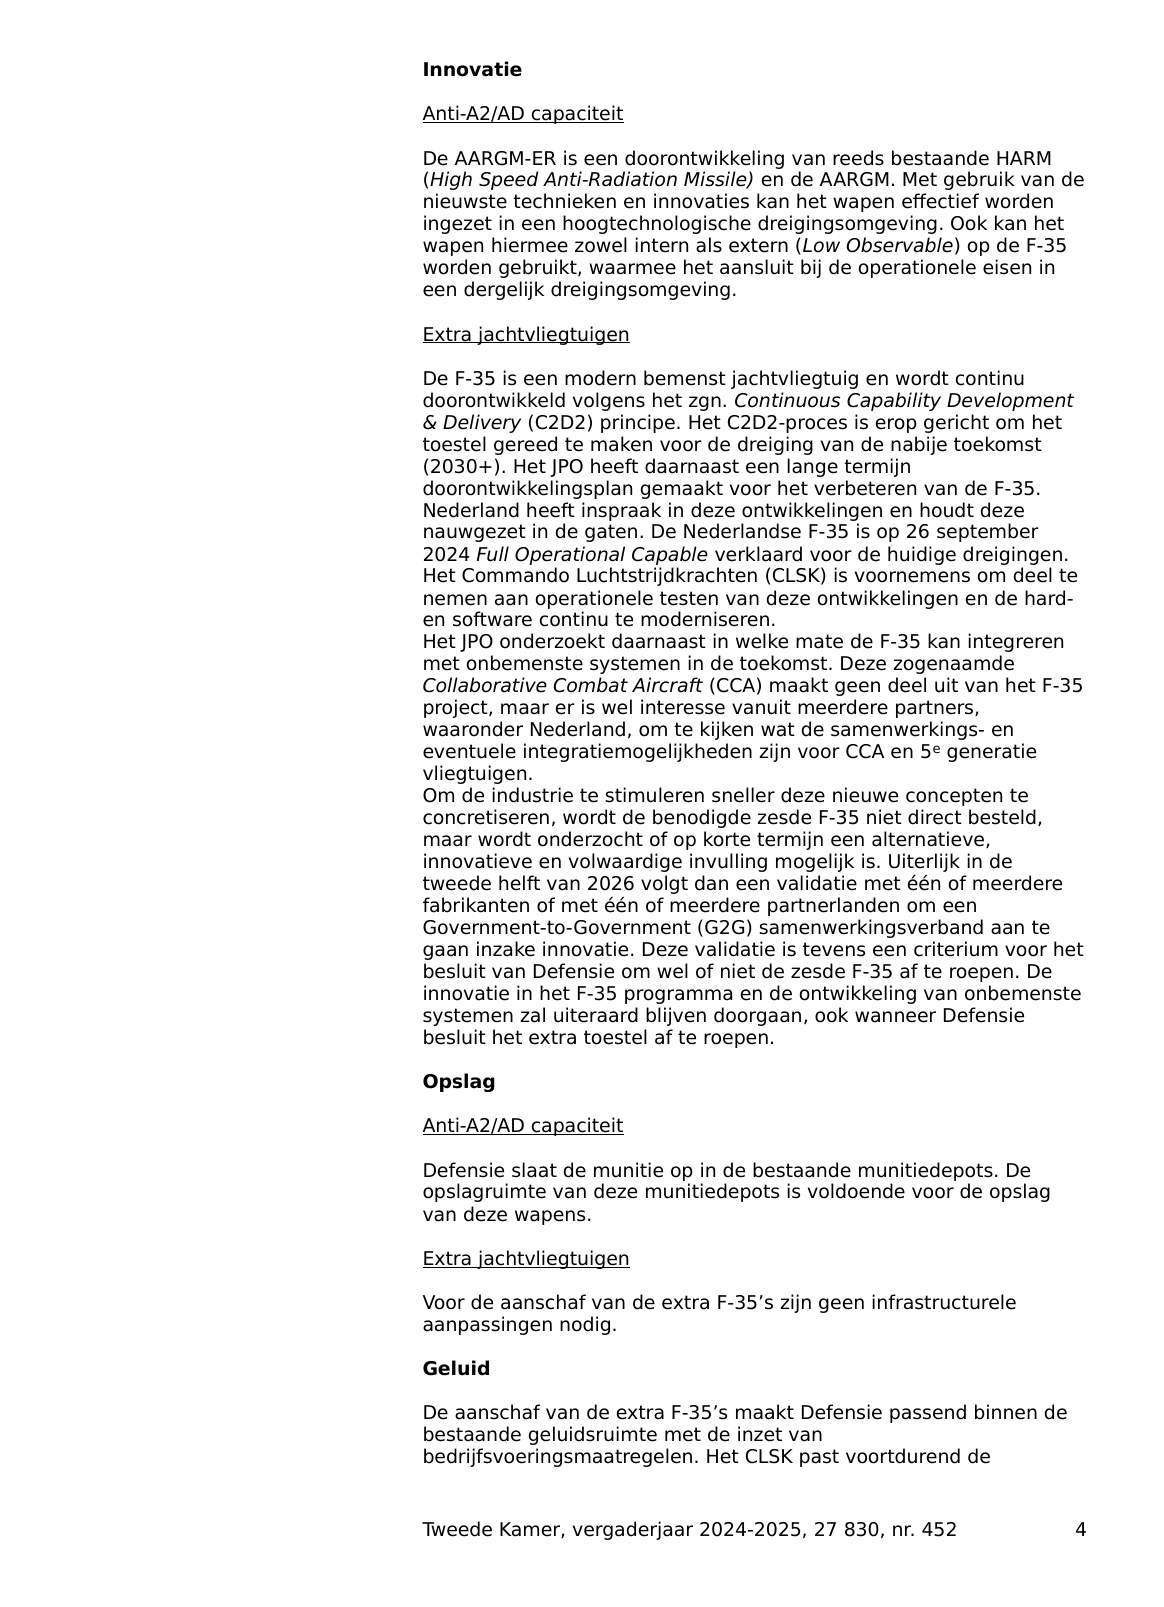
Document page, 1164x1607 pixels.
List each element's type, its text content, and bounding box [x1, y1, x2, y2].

subtitle Extra jachtvliegtuigen [422, 1248, 1087, 1269]
text Voor de aanschaf van de extra F-35’s zijn geen infrastructurele aanpassingen nodig. [422, 1292, 1087, 1336]
text De AARGM-ER is een doorontwikkeling van reeds bestaande HARM (High Speed Anti-Radiation Missile) en de AARGM. Met gebruik van de nieuwste technieken en innovaties kan het wapen effectief worden ingezet in een hoogtechnologische dreigingsomgeving. Ook kan het wapen hiermee zowel intern als extern (Low Observable) op de F-35 worden gebruikt, waarmee het aansluit bij de operationele eisen in een dergelijk dreigingsomgeving. [422, 147, 1087, 301]
subtitle Geluid [422, 1358, 1087, 1380]
subtitle Anti-A2/AD capaciteit [422, 103, 1087, 125]
text De F-35 is een modern bemenst jachtvliegtuig en wordt continu doorontwikkeld volgens het zgn. Continuous Capability Development & Delivery (C2D2) principe. Het C2D2-proces is erop gericht om het toestel gereed te maken voor de dreiging van de nabije toekomst (2030+). Het JPO heeft daarnaast een lange termijn doorontwikkelingsplan gemaakt voor het verbeteren van de F-35. Nederland heeft inspraak in deze ontwikkelingen en houdt deze nauwgezet in de gaten. De Nederlandse F-35 is op 26 september 2024 Full Operational Capable verklaard voor de huidige dreigingen. Het Commando Luchtstrijdkrachten (CLSK) is voornemens om deel te nemen aan operationele testen van deze ontwikkelingen en de hard- en software continu te moderniseren. [422, 368, 1087, 631]
subtitle Extra jachtvliegtuigen [422, 323, 1087, 345]
text Defensie slaat de munitie op in de bestaande munitiedepots. De opslagruimte van deze munitiedepots is voldoende voor de opslag van deze wapens. [422, 1159, 1087, 1225]
text De aanschaf van de extra F-35’s maakt Defensie passend binnen de bestaande geluidsruimte met de inzet van bedrijfsvoeringsmaatregelen. Het CLSK past voortdurend de [422, 1402, 1087, 1468]
subtitle Opslag [422, 1071, 1087, 1093]
text Het JPO onderzoekt daarnaast in welke mate de F-35 kan integreren met onbemenste systemen in de toekomst. Deze zogenaamde Collaborative Combat Aircraft (CCA) maakt geen deel uit van het F-35 project, maar er is wel interesse vanuit meerdere partners, waaronder Nederland, om te kijken wat de samenwerkings- en eventuele integratiemogelijkheden zijn voor CCA en 5e generatie vliegtuigen. [422, 631, 1087, 785]
subtitle Innovatie [422, 59, 1087, 81]
subtitle Anti-A2/AD capaciteit [422, 1115, 1087, 1137]
text Om de industrie te stimuleren sneller deze nieuwe concepten te concretiseren, wordt de benodigde zesde F-35 niet direct besteld, maar wordt onderzocht of op korte termijn een alternatieve, innovatieve en volwaardige invulling mogelijk is. Uiterlijk in de tweede helft van 2026 volgt dan een validatie met één of meerdere fabrikanten of met één of meerdere partnerlanden om een Government-to-Government (G2G) samenwerkingsverband aan te gaan inzake innovatie. Deze validatie is tevens een criterium voor het besluit van Defensie om wel of niet de zesde F-35 af te roepen. De innovatie in het F-35 programma en de ontwikkeling van onbemenste systemen zal uiteraard blijven doorgaan, ook wanneer Defensie besluit het extra toestel af te roepen. [422, 785, 1087, 1049]
